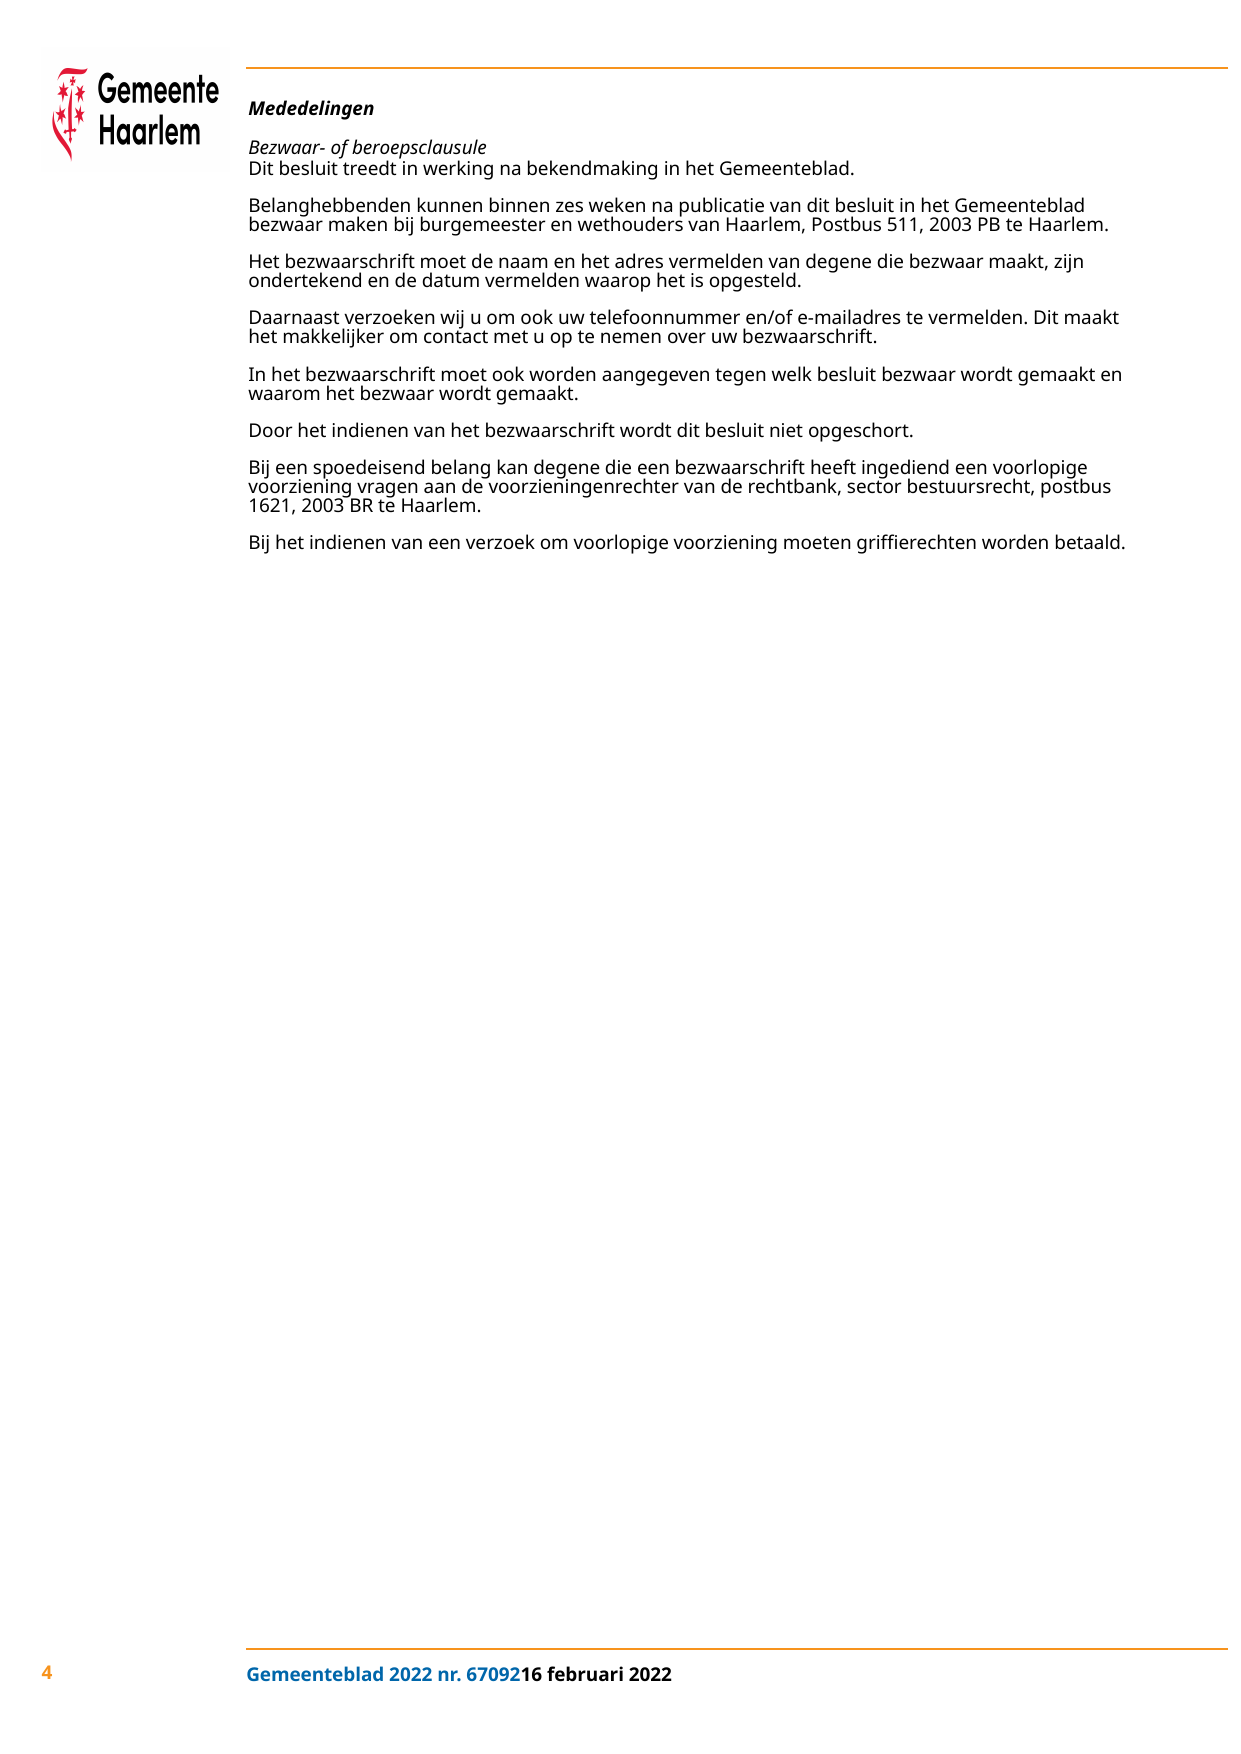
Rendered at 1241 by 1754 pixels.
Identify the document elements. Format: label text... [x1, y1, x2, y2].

text Bezwaar- of beroepsclausule [248, 134, 1152, 160]
text In het bezwaarschrift moet ook worden aangegeven tegen welk besluit bezwaar wordt gemaakt en waarom het bezwaar wordt gemaakt. [248, 366, 1152, 404]
picture [41, 47, 231, 172]
text Daarnaast verzoeken wij u om ook uw telefoonnummer en/of e-mailadres te vermelden. Dit maakt het makkelijker om contact met u op te nemen over uw bezwaarschrift. [248, 309, 1152, 348]
text Mededelingen [248, 95, 1152, 121]
text Dit besluit treedt in werking na bekendmaking in het Gemeenteblad. [248, 160, 1152, 179]
text Het bezwaarschrift moet de naam en het adres vermelden van degene die bezwaar maakt, zijn ondertekend en de datum vermelden waarop het is opgesteld. [248, 253, 1152, 292]
text Bij het indienen van een verzoek om voorlopige voorziening moeten griffierechten worden betaald. [248, 534, 1152, 553]
text Belanghebbenden kunnen binnen zes weken na publicatie van dit besluit in het Gemeenteblad bezwaar maken bij burgemeester en wethouders van Haarlem, Postbus 511, 2003 PB te Haarlem. [248, 197, 1152, 235]
text Bij een spoedeisend belang kan degene die een bezwaarschrift heeft ingediend een voorlopige voorziening vragen aan de voorzieningenrechter van de rechtbank, sector bestuursrecht, postbus 1621, 2003 BR te Haarlem. [248, 459, 1152, 517]
text Door het indienen van het bezwaarschrift wordt dit besluit niet opgeschort. [248, 422, 1152, 441]
